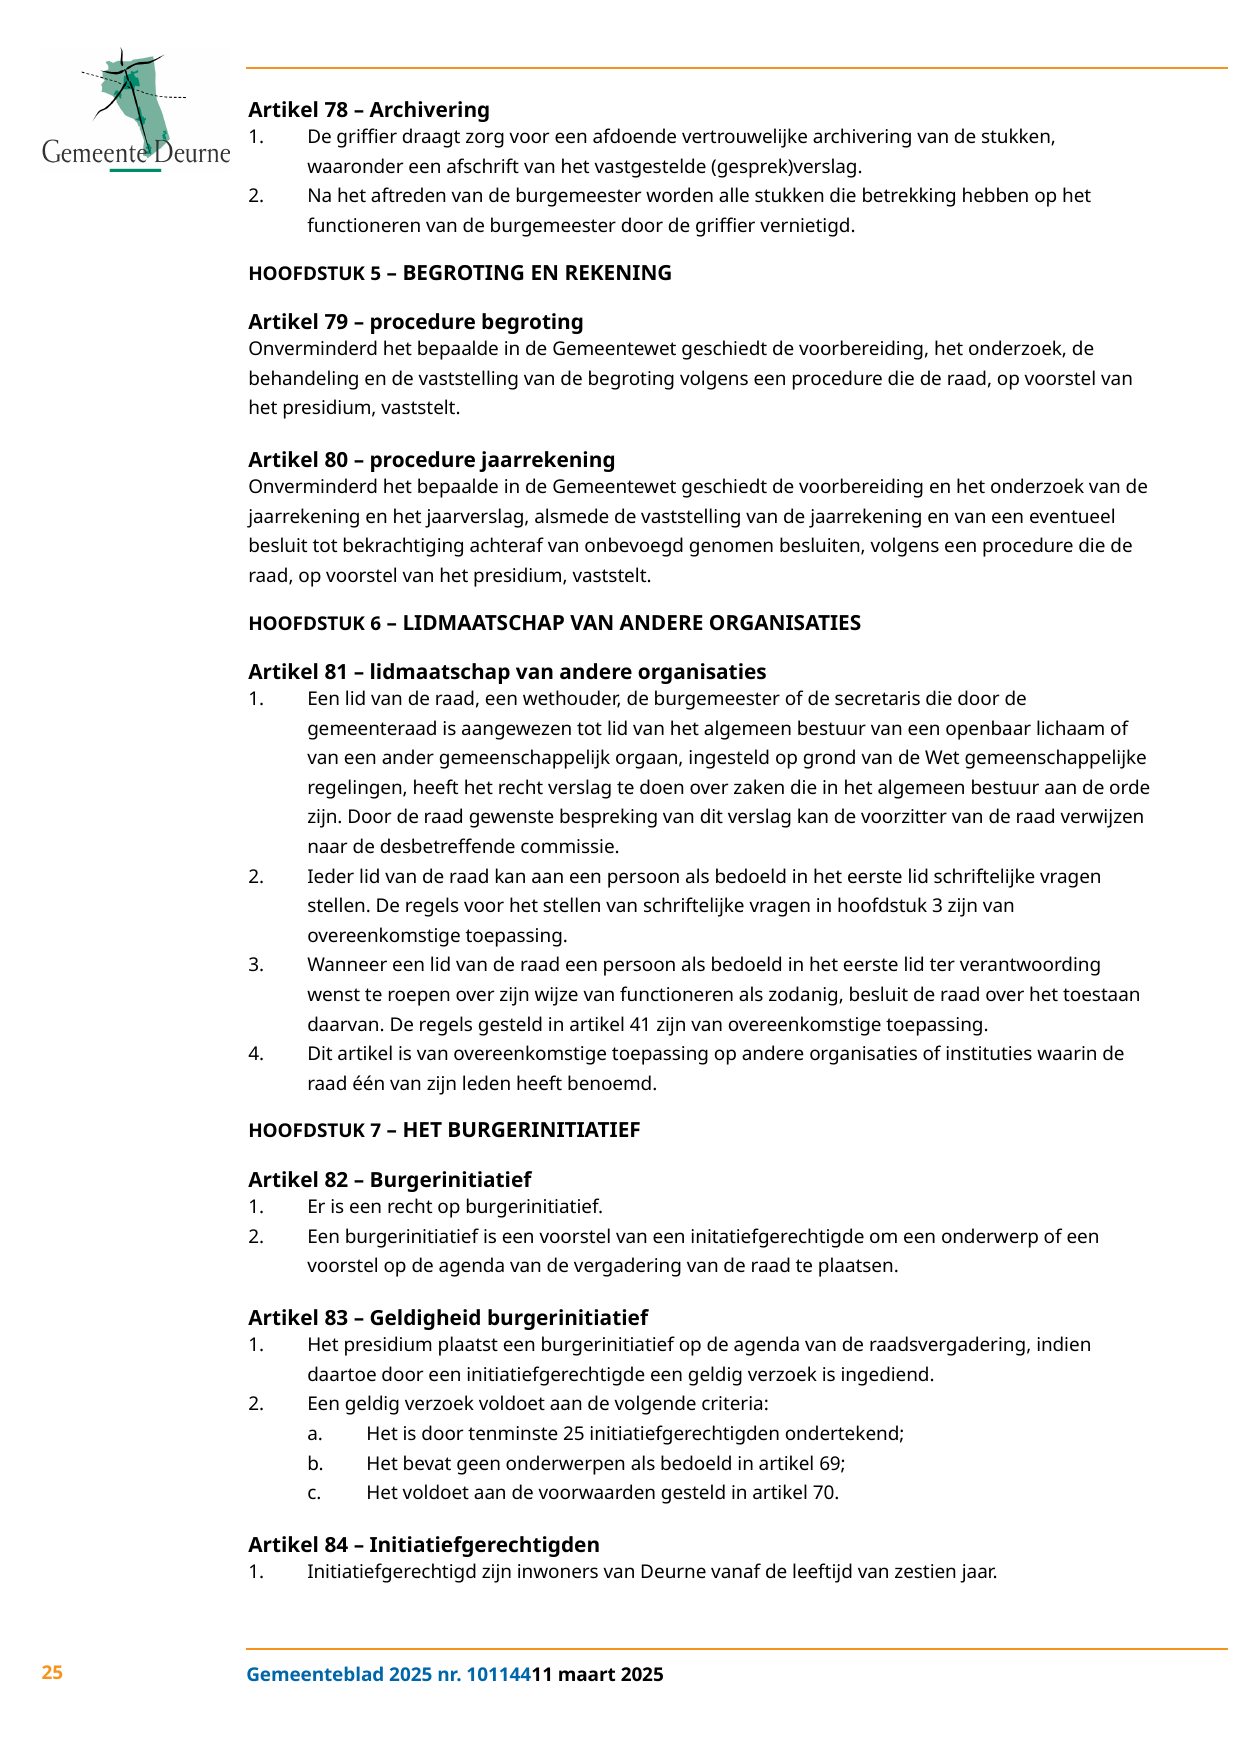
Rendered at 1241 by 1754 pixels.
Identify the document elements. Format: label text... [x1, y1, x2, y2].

text HOOFDSTUK 6 – LIDMAATSCHAP VAN ANDERE ORGANISATIES [248, 608, 1152, 636]
text Onverminderd het bepaalde in de Gemeentewet geschiedt de voorbereiding, het onderzoek, de behandeling en de vaststelling van de begroting volgens een procedure die de raad, op voorstel van het presidium, vaststelt. [248, 335, 1152, 420]
list Het bevat geen onderwerpen als bedoeld in artikel 69; [307, 1450, 1152, 1475]
list Initiatiefgerechtigd zijn inwoners van Deurne vanaf de leeftijd van zestien jaar. [248, 1558, 1152, 1584]
text Artikel 79 – procedure begroting [248, 307, 1152, 335]
text Artikel 80 – procedure jaarrekening [248, 445, 1152, 473]
text Artikel 82 – Burgerinitiatief [248, 1165, 1152, 1193]
list Het voldoet aan de voorwaarden gesteld in artikel 70. [307, 1479, 1152, 1505]
list Een geldig verzoek voldoet aan de volgende criteria: [248, 1391, 1152, 1416]
list Het presidium plaatst een burgerinitiatief op de agenda van de raadsvergadering, indien daartoe door een initiatiefgerechtigde een geldig verzoek is ingediend. [248, 1331, 1152, 1387]
list Wanneer een lid van de raad een persoon als bedoeld in het eerste lid ter verantwoording wenst te roepen over zijn wijze van functioneren als zodanig, besluit de raad over het toestaan daarvan. De regels gesteld in artikel 41 zijn van overeenkomstige toepassing. [248, 952, 1152, 1037]
list Ieder lid van de raad kan aan een persoon als bedoeld in het eerste lid schriftelijke vragen stellen. De regels voor het stellen van schriftelijke vragen in hoofdstuk 3 zijn van overeenkomstige toepassing. [248, 863, 1152, 948]
list Een lid van de raad, een wethouder, de burgemeester of de secretaris die door de gemeenteraad is aangewezen tot lid van het algemeen bestuur van een openbaar lichaam of van een ander gemeenschappelijk orgaan, ingesteld op grond van de Wet gemeenschappelijke regelingen, heeft het recht verslag te doen over zaken die in het algemeen bestuur aan de orde zijn. Door de raad gewenste bespreking van dit verslag kan de voorzitter van de raad verwijzen naar de desbetreffende commissie. [248, 685, 1152, 859]
list Er is een recht op burgerinitiatief. [248, 1193, 1152, 1219]
text HOOFDSTUK 7 – HET BURGERINITIATIEF [248, 1116, 1152, 1144]
list Het is door tenminste 25 initiatiefgerechtigden ondertekend; [307, 1420, 1152, 1446]
text Artikel 81 – lidmaatschap van andere organisaties [248, 657, 1152, 685]
text Artikel 83 – Geldigheid burgerinitiatief [248, 1303, 1152, 1331]
list Een burgerinitiatief is een voorstel van een initatiefgerechtigde om een onderwerp of een voorstel op de agenda van de vergadering van de raad te plaatsen. [248, 1223, 1152, 1278]
list De griffier draagt zorg voor een afdoende vertrouwelijke archivering van de stukken, waaronder een afschrift van het vastgestelde (gesprek)verslag. [248, 123, 1152, 178]
list Na het aftreden van de burgemeester worden alle stukken die betrekking hebben op het functioneren van de burgemeester door de griffier vernietigd. [248, 182, 1152, 238]
list Dit artikel is van overeenkomstige toepassing op andere organisaties of instituties waarin de raad één van zijn leden heeft benoemd. [248, 1040, 1152, 1096]
picture [41, 47, 231, 172]
text HOOFDSTUK 5 – BEGROTING EN REKENING [248, 258, 1152, 286]
text Artikel 78 – Archivering [248, 95, 1152, 123]
text Onverminderd het bepaalde in de Gemeentewet geschiedt de voorbereiding en het onderzoek van de jaarrekening en het jaarverslag, alsmede de vaststelling van de jaarrekening en van een eventueel besluit tot bekrachtiging achteraf van onbevoegd genomen besluiten, volgens een procedure die de raad, op voorstel van het presidium, vaststelt. [248, 473, 1152, 588]
text Artikel 84 – Initiatiefgerechtigden [248, 1530, 1152, 1558]
